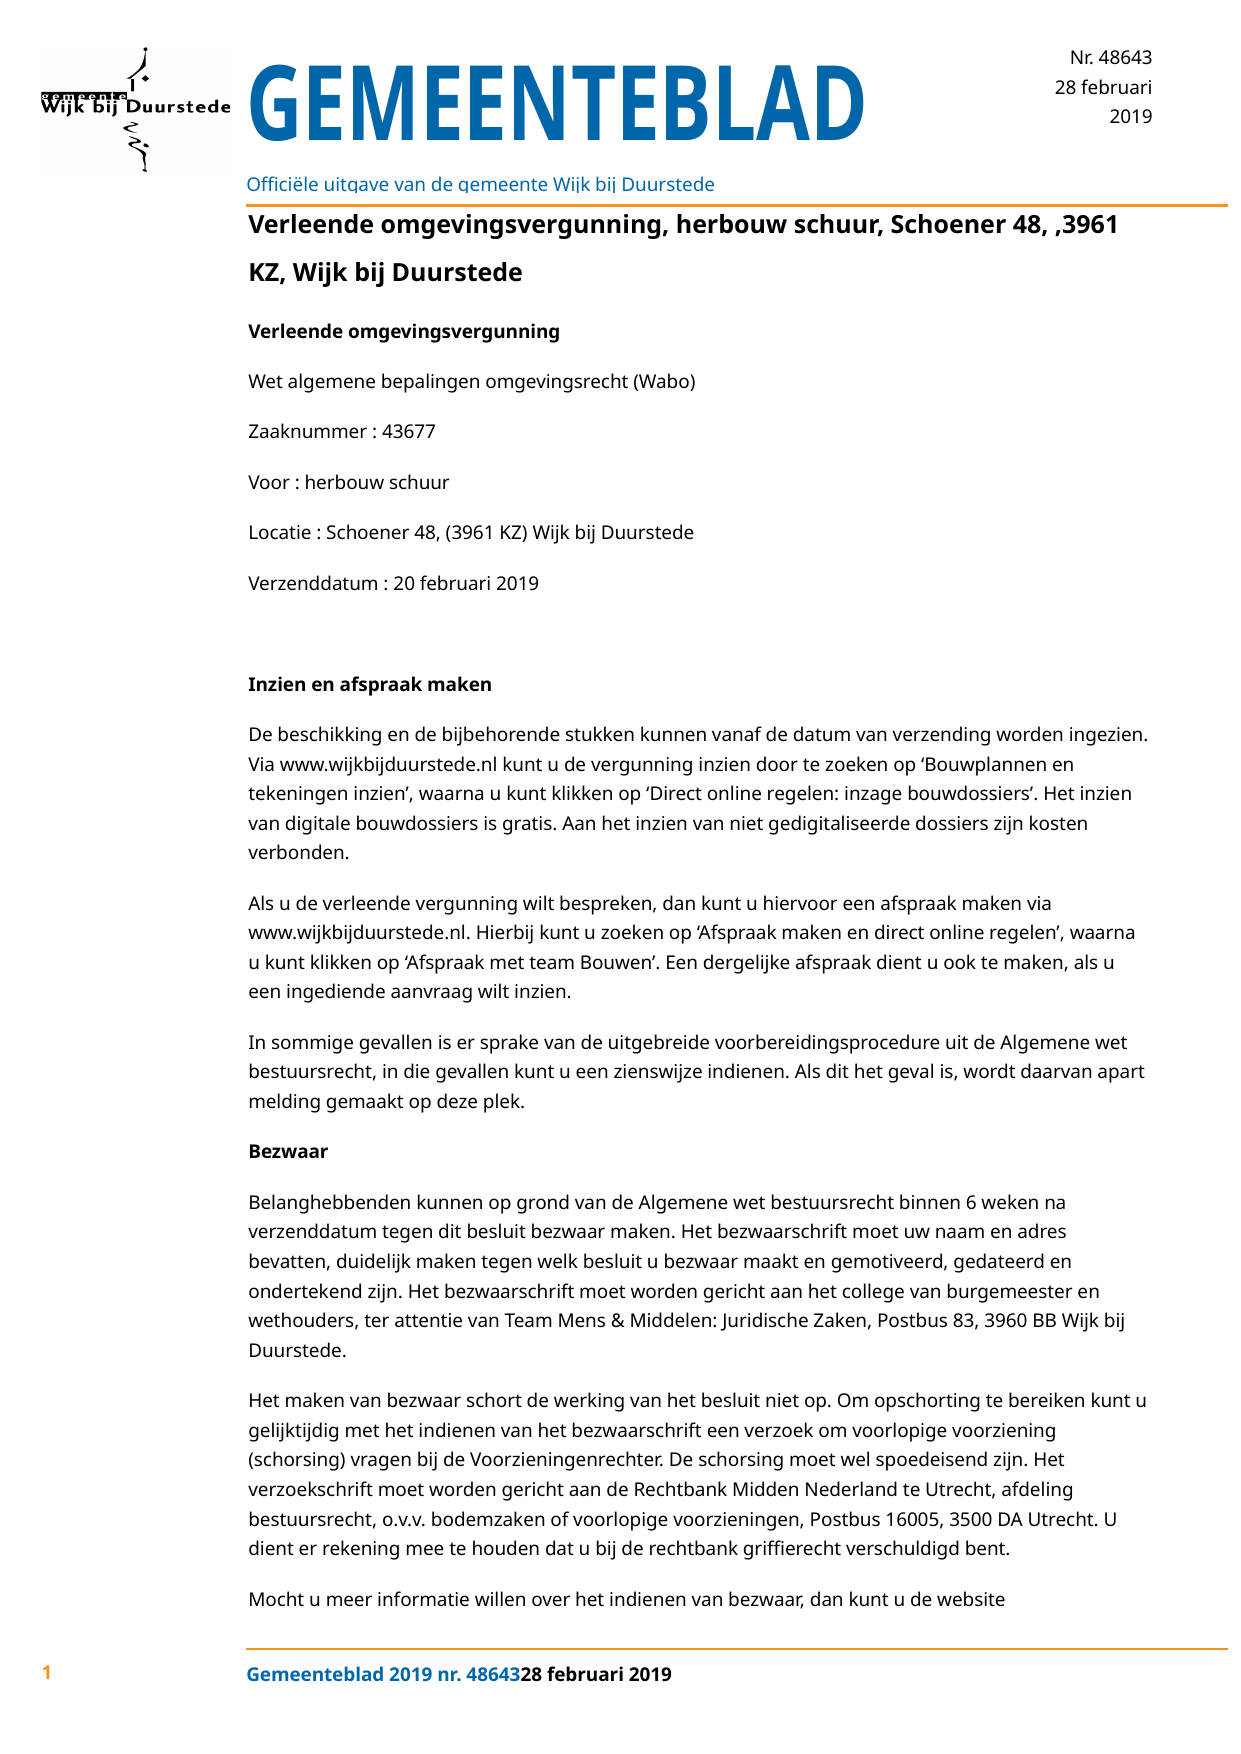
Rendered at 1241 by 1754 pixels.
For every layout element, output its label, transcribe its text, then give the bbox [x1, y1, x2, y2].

text Voor : herbouw schuur [248, 469, 1152, 495]
text In sommige gevallen is er sprake van de uitgebreide voorbereidingsprocedure uit de Algemene wet bestuursrecht, in die gevallen kunt u een zienswijze indienen. Als dit het geval is, wordt daarvan apart melding gemaakt op deze plek. [248, 1029, 1152, 1114]
text Het maken van bezwaar schort de werking van het besluit niet op. Om opschorting te bereiken kunt u gelijktijdig met het indienen van het bezwaarschrift een verzoek om voorlopige voorziening (schorsing) vragen bij de Voorzieningenrechter. De schorsing moet wel spoedeisend zijn. Het verzoekschrift moet worden gericht aan de Rechtbank Midden Nederland te Utrecht, afdeling bestuursrecht, o.v.v. bodemzaken of voorlopige voorzieningen, Postbus 16005, 3500 DA Utrecht. U dient er rekening mee te houden dat u bij de rechtbank griffierecht verschuldigd bent. [248, 1387, 1152, 1561]
text De beschikking en de bijbehorende stukken kunnen vanaf de datum van verzending worden ingezien. Via www.wijkbijduurstede.nl kunt u de vergunning inzien door te zoeken op ‘Bouwplannen en tekeningen inzien’, waarna u kunt klikken op ‘Direct online regelen: inzage bouwdossiers’. Het inzien van digitale bouwdossiers is gratis. Aan het inzien van niet gedigitaliseerde dossiers zijn kosten verbonden. [248, 721, 1152, 865]
text Bezwaar [248, 1139, 1152, 1164]
text Wet algemene bepalingen omgevingsrecht (Wabo) [248, 368, 1152, 394]
text Verleende omgevingsvergunning, herbouw schuur, Schoener 48, ,3961 KZ, Wijk bij Duurstede [248, 207, 1152, 288]
text Verleende omgevingsvergunning [248, 318, 1152, 344]
text Verzenddatum : 20 februari 2019 [248, 570, 1152, 596]
picture [41, 47, 231, 172]
text Zaaknummer : 43677 [248, 419, 1152, 444]
text Als u de verleende vergunning wilt bespreken, dan kunt u hiervoor een afspraak maken via www.wijkbijduurstede.nl. Hierbij kunt u zoeken op ‘Afspraak maken en direct online regelen’, waarna u kunt klikken op ‘Afspraak met team Bouwen’. Een dergelijke afspraak dient u ook te maken, als u een ingediende aanvraag wilt inzien. [248, 890, 1152, 1004]
text Locatie : Schoener 48, (3961 KZ) Wijk bij Duurstede [248, 519, 1152, 545]
text Belanghebbenden kunnen op grond van de Algemene wet bestuursrecht binnen 6 weken na verzenddatum tegen dit besluit bezwaar maken. Het bezwaarschrift moet uw naam en adres bevatten, duidelijk maken tegen welk besluit u bezwaar maakt en gemotiveerd, gedateerd en ondertekend zijn. Het bezwaarschrift moet worden gericht aan het college van burgemeester en wethouders, ter attentie van Team Mens & Middelen: Juridische Zaken, Postbus 83, 3960 BB Wijk bij Duurstede. [248, 1189, 1152, 1363]
text Mocht u meer informatie willen over het indienen van bezwaar, dan kunt u de website [248, 1586, 1152, 1612]
text Inzien en afspraak maken [248, 671, 1152, 697]
